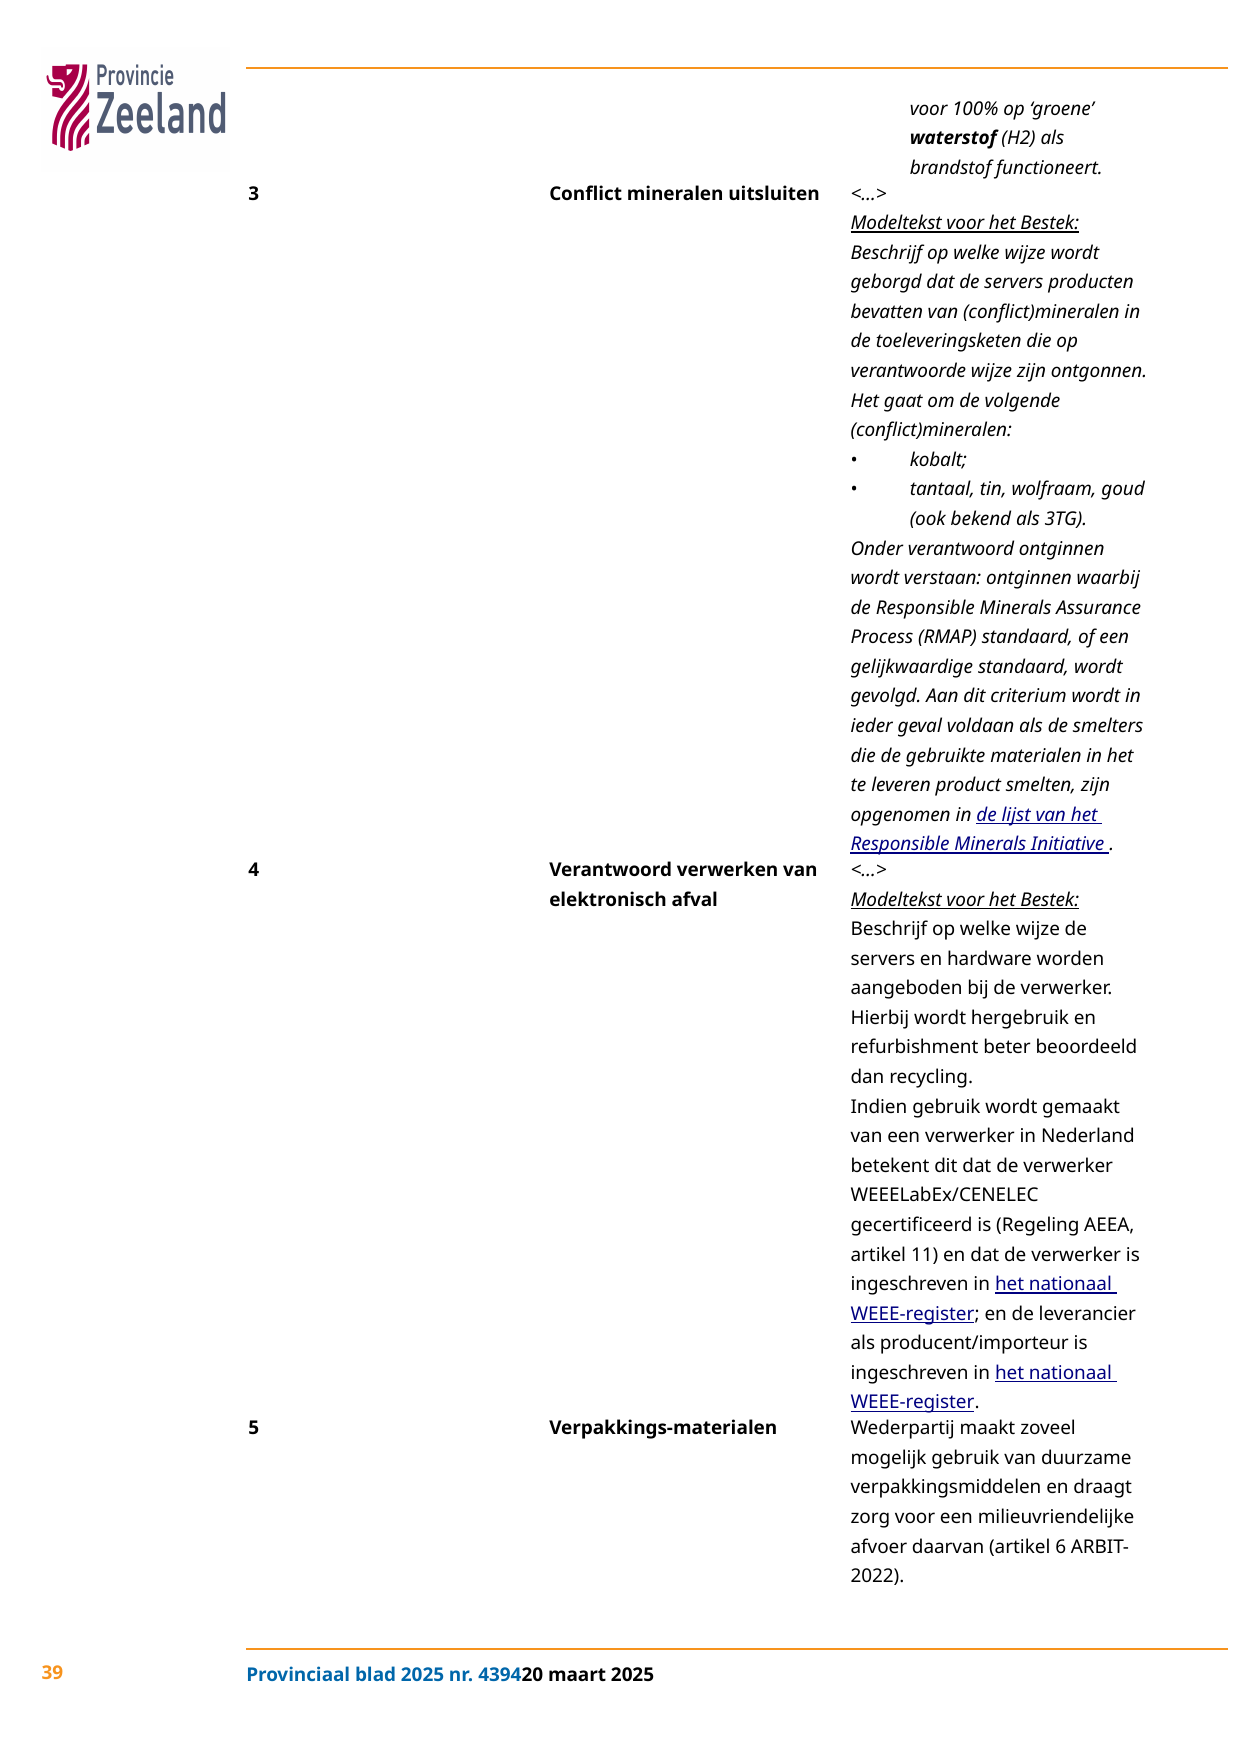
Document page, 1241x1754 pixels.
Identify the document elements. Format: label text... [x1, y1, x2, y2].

table_cell voor 100% op ‘groene’ waterstof (H2) als brandstof functioneert. [850, 95, 1152, 180]
table_cell 3 [248, 180, 549, 856]
table_cell 5 [248, 1415, 549, 1588]
table_cell <…> Modeltekst voor het Bestek: Beschrijf op welke wijze de servers en hardware worden aangeboden bij de verwerker. Hierbij wordt hergebruik en refurbishment beter beoordeeld dan recycling. Indien gebruik wordt gemaakt van een verwerker in Nederland betekent dit dat de verwerker WEEELabEx/CENELEC gecertificeerd is (Regeling AEEA, artikel 11) en dat de verwerker is ingeschreven in het nationaal WEEE-register; en de leverancier als producent/importeur is ingeschreven in het nationaal WEEE-register. [850, 856, 1152, 1414]
picture [41, 47, 231, 172]
table_cell [248, 95, 549, 180]
table_cell 4 [248, 856, 549, 1414]
table_cell Wederpartij maakt zoveel mogelijk gebruik van duurzame verpakkingsmiddelen en draagt zorg voor een milieuvriendelijke afvoer daarvan (artikel 6 ARBIT-2022). [850, 1415, 1152, 1588]
table_cell Verpakkings-materialen [549, 1415, 850, 1588]
table_cell [549, 95, 850, 180]
table_cell Verantwoord verwerken van elektronisch afval [549, 856, 850, 1414]
table_cell Conflict mineralen uitsluiten [549, 180, 850, 856]
table_cell <…> Modeltekst voor het Bestek: Beschrijf op welke wijze wordt geborgd dat de servers producten bevatten van (conflict)mineralen in de toeleveringsketen die op verantwoorde wijze zijn ontgonnen. Het gaat om de volgende (conflict)mineralen: kobalt; tantaal, tin, wolfraam, goud (ook bekend als 3TG). Onder verantwoord ontginnen wordt verstaan: ontginnen waarbij de Responsible Minerals Assurance Process (RMAP) standaard, of een gelijkwaardige standaard, wordt gevolgd. Aan dit criterium wordt in ieder geval voldaan als de smelters die de gebruikte materialen in het te leveren product smelten, zijn opgenomen in de lijst van het Responsible Minerals Initiative . [850, 180, 1152, 856]
